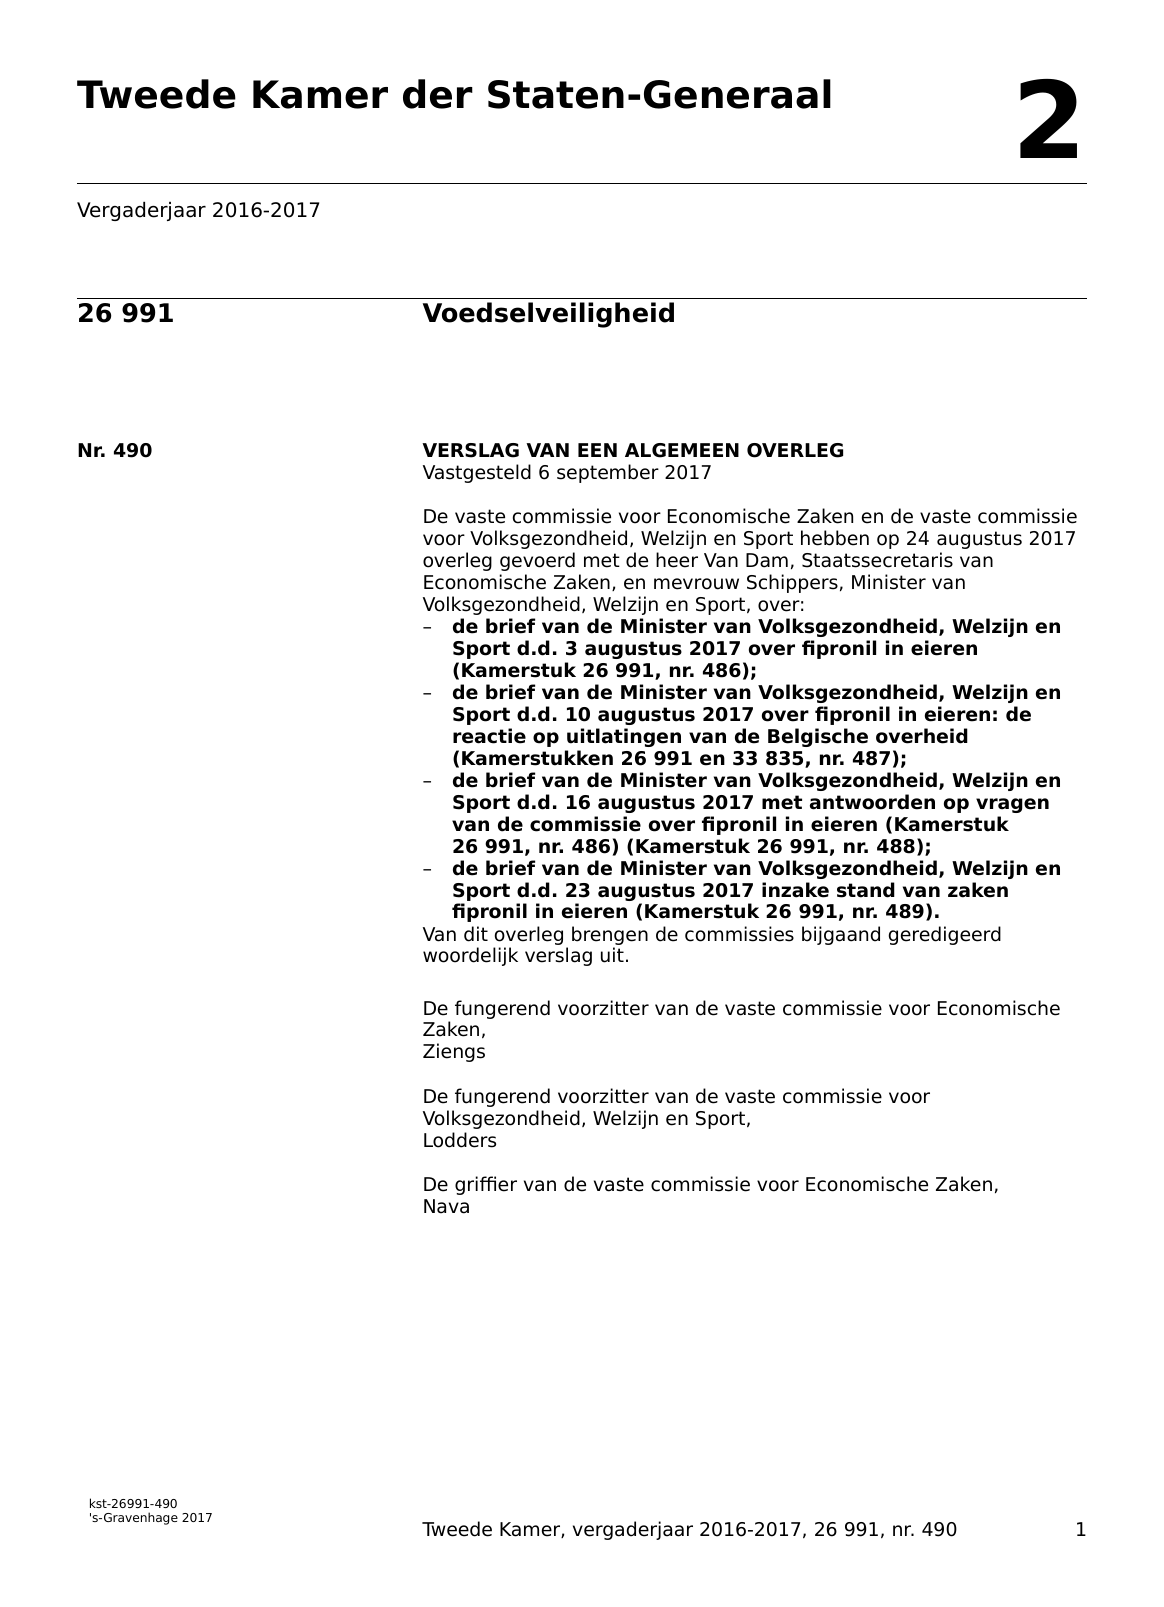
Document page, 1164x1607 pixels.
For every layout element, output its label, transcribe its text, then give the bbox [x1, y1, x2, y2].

text De fungerend voorzitter van de vaste commissie voor Economische Zaken, Ziengs [422, 997, 1087, 1063]
text Vastgesteld 6 september 2017 [422, 462, 1087, 484]
text – de brief van de Minister van Volksgezondheid, Welzijn en Sport d.d. 10 augustus 2017 over fipronil in eieren: de reactie op uitlatingen van de Belgische overheid (Kamerstukken 26 991 en 33 835, nr. 487); [422, 682, 1087, 769]
text De griffier van de vaste commissie voor Economische Zaken, Nava [422, 1174, 1087, 1218]
text De vaste commissie voor Economische Zaken en de vaste commissie voor Volksgezondheid, Welzijn en Sport hebben op 24 augustus 2017 overleg gevoerd met de heer Van Dam, Staatssecretaris van Economische Zaken, en mevrouw Schippers, Minister van Volksgezondheid, Welzijn en Sport, over: [422, 506, 1087, 616]
subtitle 26 991 Voedselveiligheid [77, 299, 1087, 329]
text – de brief van de Minister van Volksgezondheid, Welzijn en Sport d.d. 16 augustus 2017 met antwoorden op vragen van de commissie over fipronil in eieren (Kamerstuk 26 991, nr. 486) (Kamerstuk 26 991, nr. 488); [422, 769, 1087, 857]
table_cell Vergaderjaar 2016-2017 [77, 184, 1087, 298]
text De fungerend voorzitter van de vaste commissie voor Volksgezondheid, Welzijn en Sport, Lodders [422, 1086, 1087, 1151]
subtitle Nr. 490 VERSLAG VAN EEN ALGEMEEN OVERLEG [77, 440, 1087, 462]
text Van dit overleg brengen de commissies bijgaand geredigeerd woordelijk verslag uit. [422, 923, 1087, 967]
text – de brief van de Minister van Volksgezondheid, Welzijn en Sport d.d. 3 augustus 2017 over fipronil in eieren (Kamerstuk 26 991, nr. 486); [422, 616, 1087, 682]
table_header 2 [886, 59, 1087, 183]
text 's-Gravenhage 2017 [88, 1511, 323, 1525]
table_header Tweede Kamer der Staten-Generaal [77, 59, 886, 183]
text – de brief van de Minister van Volksgezondheid, Welzijn en Sport d.d. 23 augustus 2017 inzake stand van zaken fipronil in eieren (Kamerstuk 26 991, nr. 489). [422, 857, 1087, 923]
text kst-26991-490 [88, 1497, 323, 1511]
